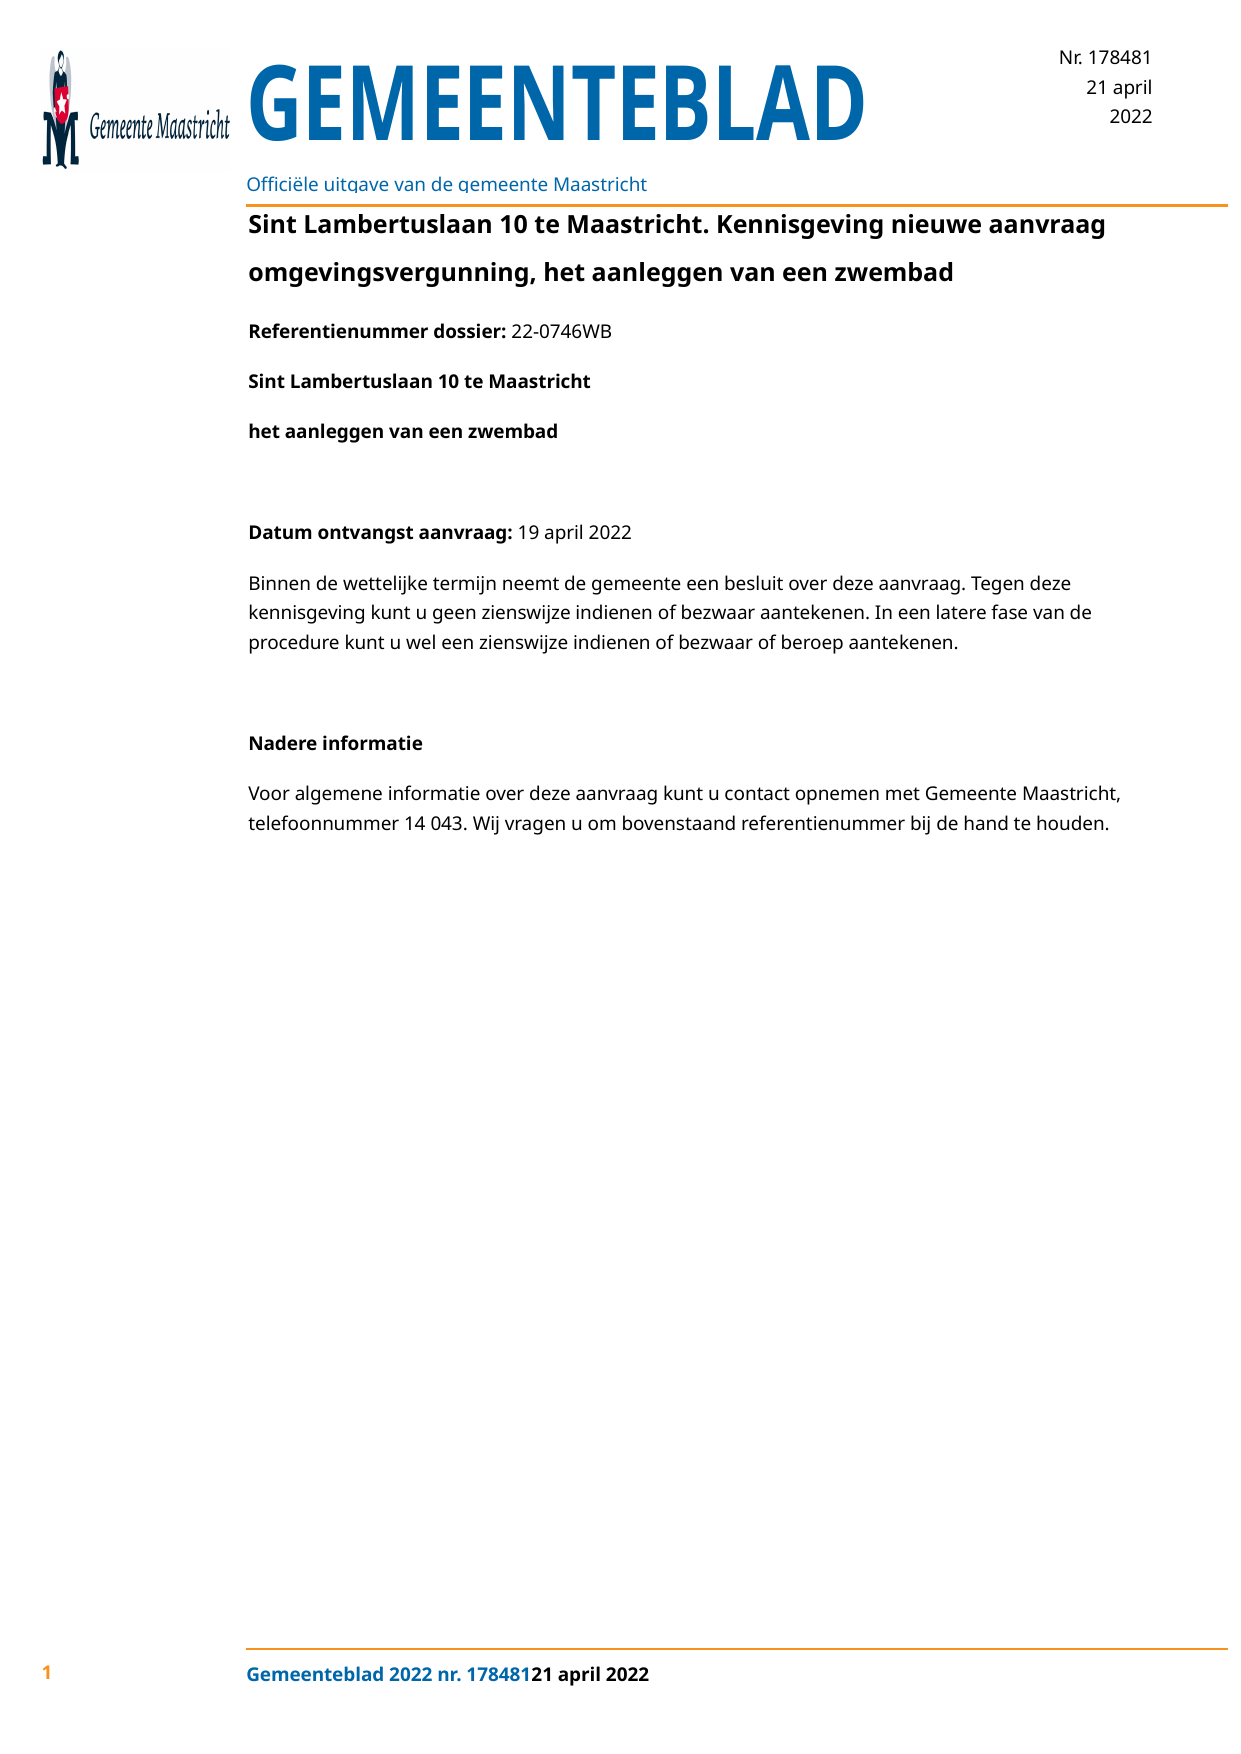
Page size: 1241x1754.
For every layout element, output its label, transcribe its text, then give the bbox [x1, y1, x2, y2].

text Sint Lambertuslaan 10 te Maastricht [248, 368, 1152, 394]
text Binnen de wettelijke termijn neemt de gemeente een besluit over deze aanvraag. Tegen deze kennisgeving kunt u geen zienswijze indienen of bezwaar aantekenen. In een latere fase van de procedure kunt u wel een zienswijze indienen of bezwaar of beroep aantekenen. [248, 570, 1152, 655]
text Sint Lambertuslaan 10 te Maastricht. Kennisgeving nieuwe aanvraag omgevingsvergunning, het aanleggen van een zwembad [248, 207, 1152, 288]
text het aanleggen van een zwembad [248, 419, 1152, 444]
text Datum ontvangst aanvraag: 19 april 2022 [248, 519, 1152, 545]
text Referentienummer dossier: 22-0746WB [248, 318, 1152, 344]
text Nadere informatie [248, 730, 1152, 756]
picture [41, 47, 231, 172]
text Voor algemene informatie over deze aanvraag kunt u contact opnemen met Gemeente Maastricht, telefoonnummer 14 043. Wij vragen u om bovenstaand referentienummer bij de hand te houden. [248, 780, 1152, 836]
